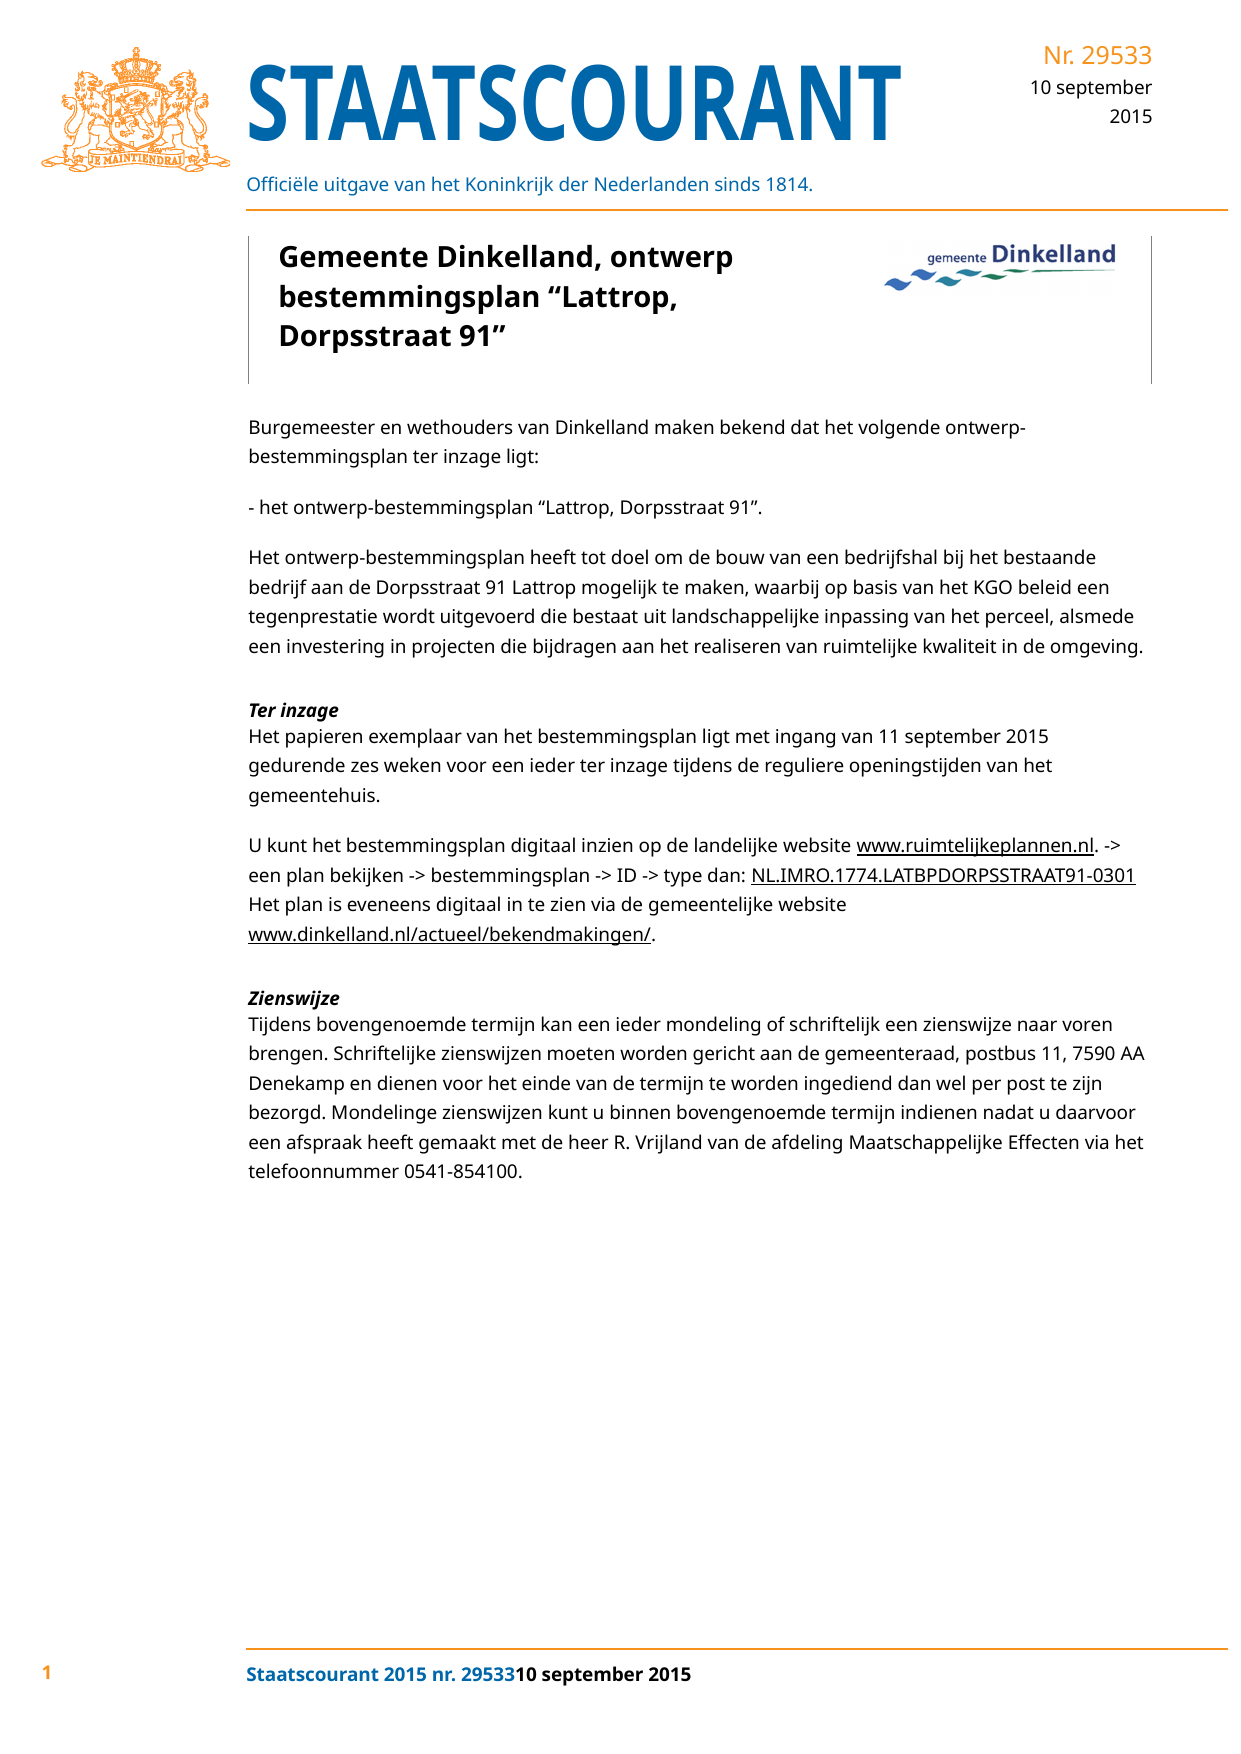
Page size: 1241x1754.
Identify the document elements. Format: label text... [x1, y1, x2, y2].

text - het ontwerp-bestemmingsplan “Lattrop, Dorpsstraat 91”. [248, 494, 1152, 520]
text Burgemeester en wethouders van Dinkelland maken bekend dat het volgende ontwerp-bestemmingsplan ter inzage ligt: [248, 414, 1152, 469]
picture [41, 47, 231, 172]
table_header Gemeente Dinkelland, ontwerp bestemmingsplan “Lattrop, Dorpsstraat 91” [249, 236, 850, 384]
text Ter inzage [248, 697, 1152, 723]
text Tijdens bovengenoemde termijn kan een ieder mondeling of schriftelijk een zienswijze naar voren brengen. Schriftelijke zienswijzen moeten worden gericht aan de gemeenteraad, postbus 11, 7590 AA Denekamp en dienen voor het einde van de termijn te worden ingediend dan wel per post te zijn bezorgd. Mondelinge zienswijzen kunt u binnen bovengenoemde termijn indienen nadat u daarvoor een afspraak heeft gemaakt met de heer R. Vrijland van de afdeling Maatschappelijke Effecten via het telefoonnummer 0541-854100. [248, 1011, 1152, 1184]
table_header [850, 236, 1151, 384]
text Het ontwerp-bestemmingsplan heeft tot doel om de bouw van een bedrijfshal bij het bestaande bedrijf aan de Dorpsstraat 91 Lattrop mogelijk te maken, waarbij op basis van het KGO beleid een tegenprestatie wordt uitgevoerd die bestaat uit landschappelijke inpassing van het perceel, alsmede een investering in projecten die bijdragen aan het realiseren van ruimtelijke kwaliteit in de omgeving. [248, 544, 1152, 659]
text Zienswijze [248, 985, 1152, 1011]
picture [882, 236, 1119, 296]
text Het papieren exemplaar van het bestemmingsplan ligt met ingang van 11 september 2015 gedurende zes weken voor een ieder ter inzage tijdens de reguliere openingstijden van het gemeentehuis. [248, 723, 1152, 808]
text U kunt het bestemmingsplan digitaal inzien op de landelijke website www.ruimtelijkeplannen.nl. -> een plan bekijken -> bestemmingsplan -> ID -> type dan: NL.IMRO.1774.LATBPDORPSSTRAAT91-0301 Het plan is eveneens digitaal in te zien via de gemeentelijke website www.dinkelland.nl/actueel/bekendmakingen/. [248, 832, 1152, 947]
